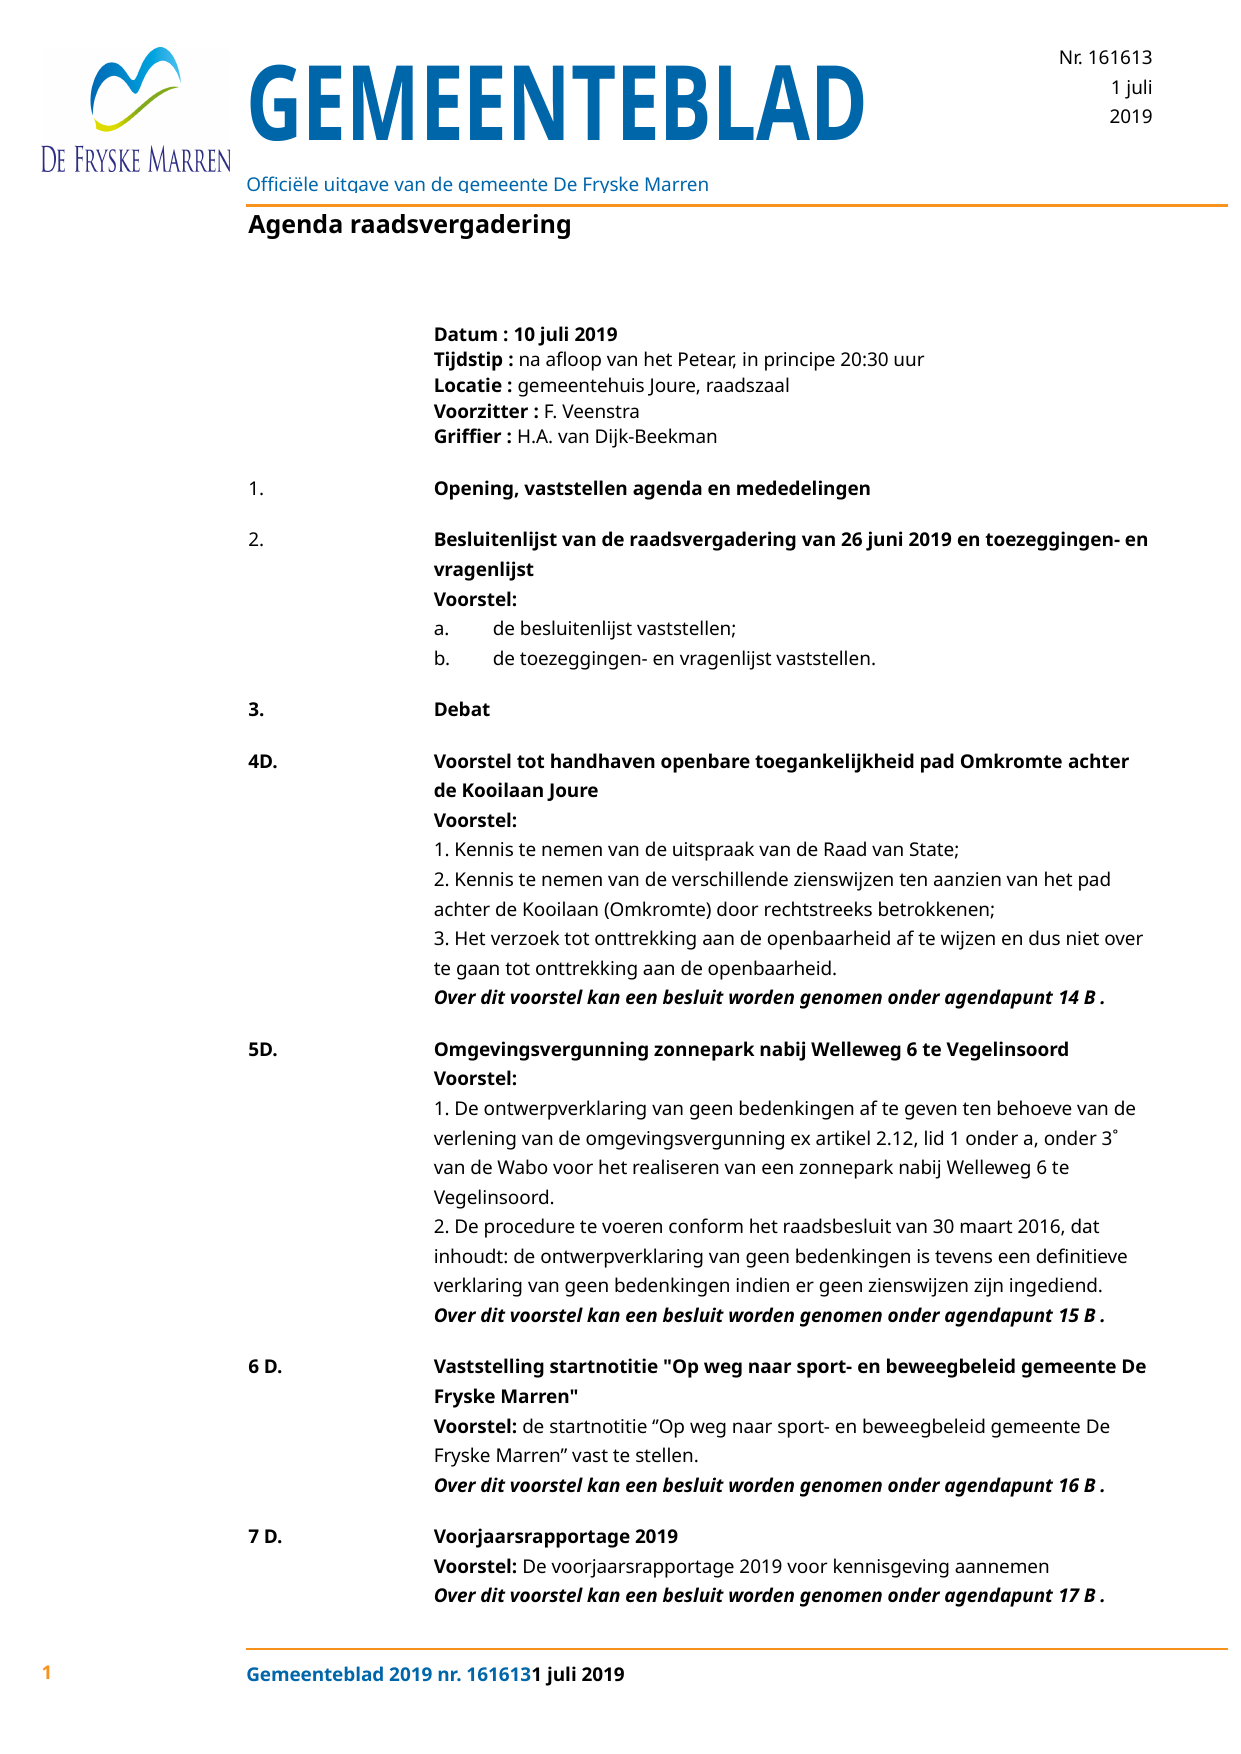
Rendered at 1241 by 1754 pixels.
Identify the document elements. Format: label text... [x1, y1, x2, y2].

table_cell [434, 1328, 1152, 1354]
table_cell [248, 1010, 433, 1036]
table_cell Opening, vaststellen agenda en mededelingen [434, 475, 1152, 501]
table_cell Tijdstip : na afloop van het Petear, in principe 20:30 uur [434, 347, 1152, 372]
picture [41, 47, 231, 172]
table_cell [434, 1010, 1152, 1036]
table_cell [248, 424, 433, 449]
table_cell Voorstel tot handhaven openbare toegankelijkheid pad Omkromte achter de Kooilaan Joure Voorstel: 1. Kennis te nemen van de uitspraak van de Raad van State; 2. Kennis te nemen van de verschillende zienswijzen ten aanzien van het pad achter de Kooilaan (Omkromte) door rechtstreeks betrokkenen; 3. Het verzoek tot onttrekking aan de openbaarheid af te wijzen en dus niet over te gaan tot onttrekking aan de openbaarheid. Over dit voorstel kan een besluit worden genomen onder agendapunt 14 B . [434, 748, 1152, 1010]
table_cell Omgevingsvergunning zonnepark nabij Welleweg 6 te Vegelinsoord Voorstel: 1. De ontwerpverklaring van geen bedenkingen af te geven ten behoeve van de verlening van de omgevingsvergunning ex artikel 2.12, lid 1 onder a, onder 3˚ van de Wabo voor het realiseren van een zonnepark nabij Welleweg 6 te Vegelinsoord. 2. De procedure te voeren conform het raadsbesluit van 30 maart 2016, dat inhoudt: de ontwerpverklaring van geen bedenkingen is tevens een definitieve verklaring van geen bedenkingen indien er geen zienswijzen zijn ingediend. Over dit voorstel kan een besluit worden genomen onder agendapunt 15 B . [434, 1036, 1152, 1328]
table_cell [248, 1328, 433, 1354]
table_cell [248, 475, 433, 501]
table_cell 4D. [248, 748, 433, 1010]
table_cell [248, 1498, 433, 1523]
table_cell 6 D. [248, 1354, 433, 1498]
table_cell [248, 501, 433, 527]
table_cell [248, 722, 433, 748]
table_cell Debat [434, 696, 1152, 722]
table_cell Voorjaarsrapportage 2019 Voorstel: De voorjaarsrapportage 2019 voor kennisgeving aannemen Over dit voorstel kan een besluit worden genomen onder agendapunt 17 B . [434, 1524, 1152, 1608]
table_cell Voorzitter : F. Veenstra [434, 398, 1152, 424]
table_cell Besluitenlijst van de raadsvergadering van 26 juni 2019 en toezeggingen- en vragenlijst Voorstel: de besluitenlijst vaststellen; de toezeggingen- en vragenlijst vaststellen. [434, 527, 1152, 671]
table_cell Griffier : H.A. van Dijk-Beekman [434, 424, 1152, 449]
table_cell Vaststelling startnotitie "Op weg naar sport- en beweegbeleid gemeente De Fryske Marren" Voorstel: de startnotitie ‘’Op weg naar sport- en beweegbeleid gemeente De Fryske Marren” vast te stellen. Over dit voorstel kan een besluit worden genomen onder agendapunt 16 B . [434, 1354, 1152, 1498]
table_cell 7 D. [248, 1524, 433, 1608]
table_cell [248, 527, 433, 671]
text Agenda raadsvergadering [248, 207, 1152, 241]
table_header [248, 321, 433, 347]
table_cell [248, 450, 433, 475]
table_cell 3. [248, 696, 433, 722]
table_cell [248, 671, 433, 696]
table_cell Locatie : gemeentehuis Joure, raadszaal [434, 372, 1152, 398]
table_cell [434, 722, 1152, 748]
table_cell [248, 398, 433, 424]
table_cell [434, 501, 1152, 527]
table_cell [434, 1498, 1152, 1523]
table_cell [434, 450, 1152, 475]
table_cell [248, 347, 433, 372]
table_header Datum : 10 juli 2019 [434, 321, 1152, 347]
table_cell [434, 671, 1152, 696]
table_cell [248, 372, 433, 398]
table_cell 5D. [248, 1036, 433, 1328]
